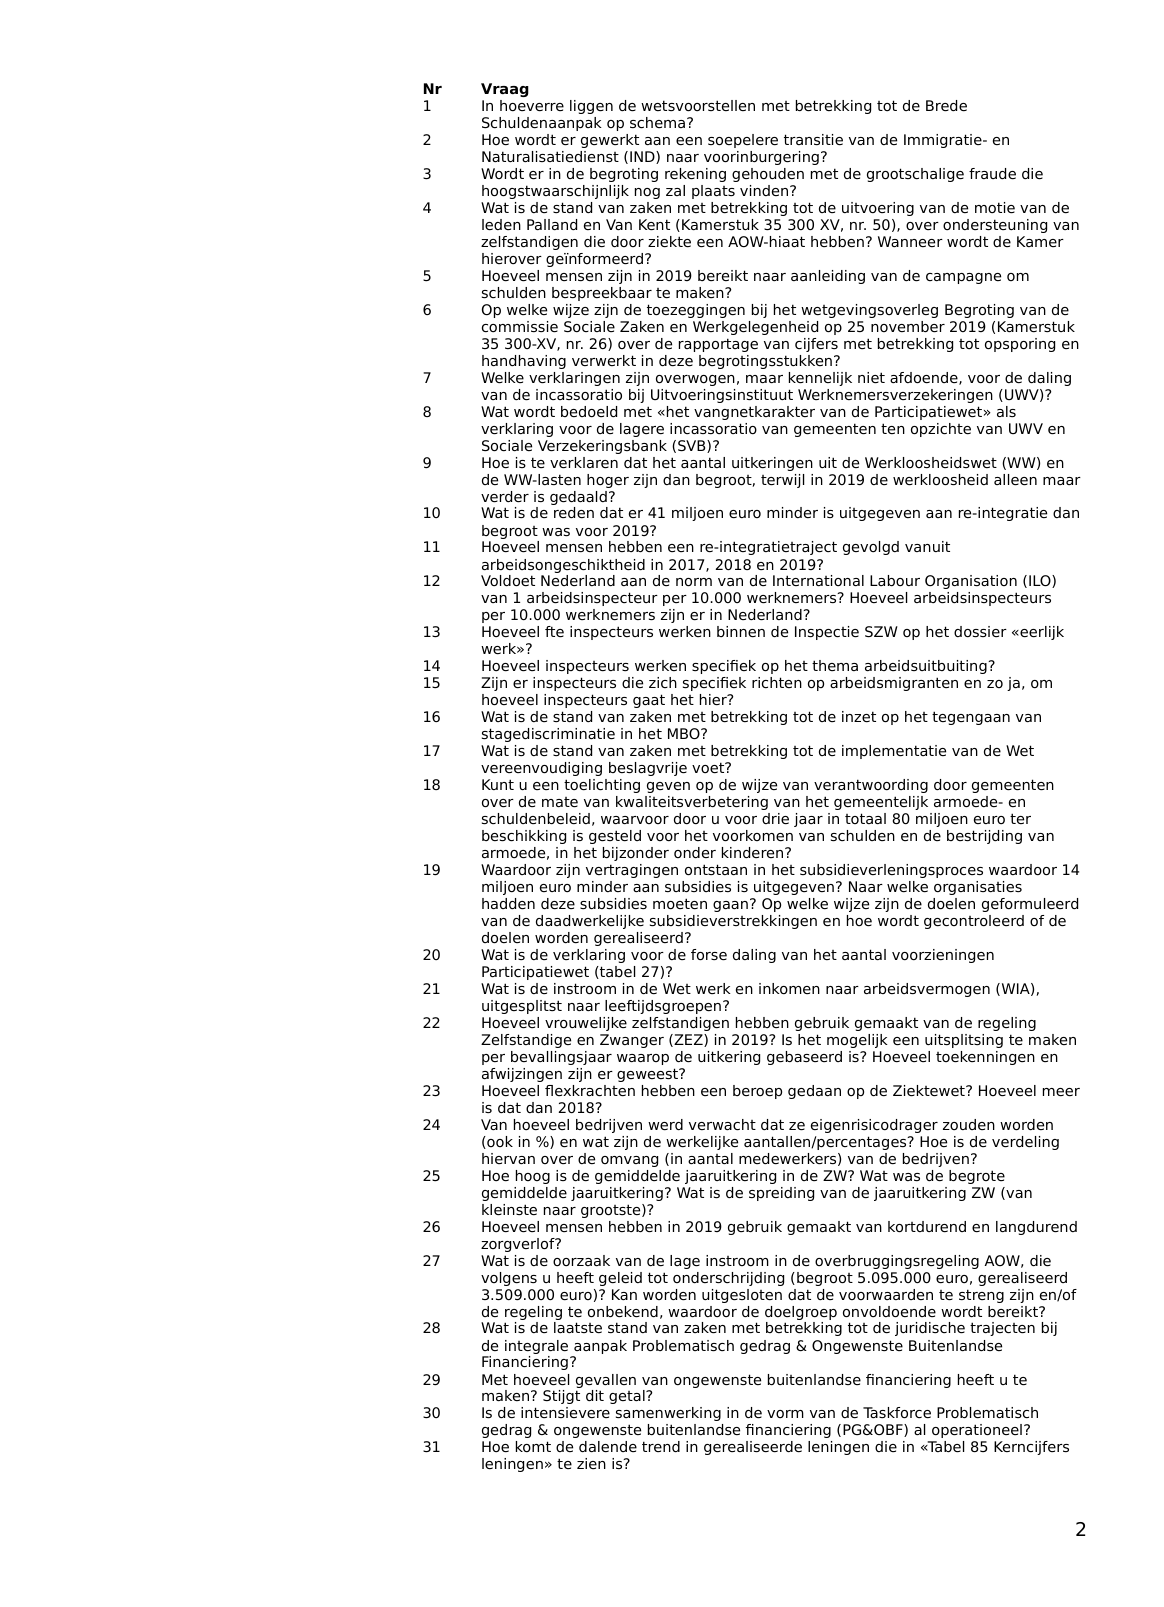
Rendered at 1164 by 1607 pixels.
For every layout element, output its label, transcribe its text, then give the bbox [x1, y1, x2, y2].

table_cell Op welke wijze zijn de toezeggingen bij het wetgevingsoverleg Begroting van de commissie Sociale Zaken en Werkgelegenheid op 25 november 2019 (Kamerstuk 35 300-XV, nr. 26) over de rapportage van cijfers met betrekking tot opsporing en handhaving verwerkt in deze begrotingsstukken? [475, 302, 1087, 369]
table_cell Wordt er in de begroting rekening gehouden met de grootschalige fraude die hoogstwaarschijnlijk nog zal plaats vinden? [475, 166, 1087, 200]
table_cell Wat is de laatste stand van zaken met betrekking tot de juridische trajecten bij de integrale aanpak Problematisch gedrag & Ongewenste Buitenlandse Financiering? [475, 1320, 1087, 1371]
table_cell Waardoor zijn vertragingen ontstaan in het subsidieverleningsproces waardoor 14 miljoen euro minder aan subsidies is uitgegeven? Naar welke organisaties hadden deze subsidies moeten gaan? Op welke wijze zijn de doelen geformuleerd van de daadwerkelijke subsidieverstrekkingen en hoe wordt gecontroleerd of de doelen worden gerealiseerd? [475, 862, 1087, 947]
table_cell 3 [422, 166, 475, 200]
table_cell Hoe wordt er gewerkt aan een soepelere transitie van de Immigratie- en Naturalisatiedienst (IND) naar voorinburgering? [475, 132, 1087, 166]
table_cell Hoe is te verklaren dat het aantal uitkeringen uit de Werkloosheidswet (WW) en de WW-lasten hoger zijn dan begroot, terwijl in 2019 de werkloosheid alleen maar verder is gedaald? [475, 455, 1087, 505]
table_cell Hoe komt de dalende trend in gerealiseerde leningen die in «Tabel 85 Kerncijfers leningen» te zien is? [475, 1439, 1087, 1473]
table_cell 4 [422, 200, 475, 268]
table_cell 14 [422, 658, 475, 675]
table_cell Hoeveel vrouwelijke zelfstandigen hebben gebruik gemaakt van de regeling Zelfstandige en Zwanger (ZEZ) in 2019? Is het mogelijk een uitsplitsing te maken per bevallingsjaar waarop de uitkering gebaseerd is? Hoeveel toekenningen en afwijzingen zijn er geweest? [475, 1015, 1087, 1083]
table_cell 1 [422, 98, 475, 132]
table_cell 30 [422, 1405, 475, 1439]
table_cell 24 [422, 1117, 475, 1168]
table_cell 16 [422, 709, 475, 743]
table_cell 13 [422, 624, 475, 658]
table_header Vraag [475, 81, 1087, 98]
table_cell Hoeveel mensen hebben een re-integratietraject gevolgd vanuit arbeidsongeschiktheid in 2017, 2018 en 2019? [475, 539, 1087, 573]
table_cell Hoeveel fte inspecteurs werken binnen de Inspectie SZW op het dossier «eerlijk werk»? [475, 624, 1087, 658]
table_cell Wat is de reden dat er 41 miljoen euro minder is uitgegeven aan re-integratie dan begroot was voor 2019? [475, 505, 1087, 539]
table_cell 6 [422, 302, 475, 369]
table_header Nr [422, 81, 475, 98]
table_cell Wat is de stand van zaken met betrekking tot de uitvoering van de motie van de leden Palland en Van Kent (Kamerstuk 35 300 XV, nr. 50), over ondersteuning van zelfstandigen die door ziekte een AOW-hiaat hebben? Wanneer wordt de Kamer hierover geïnformeerd? [475, 200, 1087, 268]
table_cell 2 [422, 132, 475, 166]
table_cell 27 [422, 1253, 475, 1320]
table_cell 17 [422, 743, 475, 777]
table_cell Wat is de stand van zaken met betrekking tot de implementatie van de Wet vereenvoudiging beslagvrije voet? [475, 743, 1087, 777]
table_cell 20 [422, 947, 475, 981]
table_cell 9 [422, 455, 475, 505]
table_cell 21 [422, 981, 475, 1015]
table_cell Wat is de verklaring voor de forse daling van het aantal voorzieningen Participatiewet (tabel 27)? [475, 947, 1087, 981]
table_cell 10 [422, 505, 475, 539]
table_cell Is de intensievere samenwerking in de vorm van de Taskforce Problematisch gedrag & ongewenste buitenlandse financiering (PG&OBF) al operationeel? [475, 1405, 1087, 1439]
table_cell Hoe hoog is de gemiddelde jaaruitkering in de ZW? Wat was de begrote gemiddelde jaaruitkering? Wat is de spreiding van de jaaruitkering ZW (van kleinste naar grootste)? [475, 1168, 1087, 1218]
table_cell Welke verklaringen zijn overwogen, maar kennelijk niet afdoende, voor de daling van de incassoratio bij Uitvoeringsinstituut Werknemersverzekeringen (UWV)? [475, 370, 1087, 403]
table_cell Van hoeveel bedrijven werd verwacht dat ze eigenrisicodrager zouden worden (ook in %) en wat zijn de werkelijke aantallen/percentages? Hoe is de verdeling hiervan over de omvang (in aantal medewerkers) van de bedrijven? [475, 1117, 1087, 1168]
table_cell Hoeveel mensen zijn in 2019 bereikt naar aanleiding van de campagne om schulden bespreekbaar te maken? [475, 268, 1087, 302]
table_cell Wat is de oorzaak van de lage instroom in de overbruggingsregeling AOW, die volgens u heeft geleid tot onderschrijding (begroot 5.095.000 euro, gerealiseerd 3.509.000 euro)? Kan worden uitgesloten dat de voorwaarden te streng zijn en/of de regeling te onbekend, waardoor de doelgroep onvoldoende wordt bereikt? [475, 1253, 1087, 1320]
table_cell Hoeveel flexkrachten hebben een beroep gedaan op de Ziektewet? Hoeveel meer is dat dan 2018? [475, 1083, 1087, 1117]
table_cell 29 [422, 1371, 475, 1405]
table_cell 8 [422, 404, 475, 454]
table_cell 26 [422, 1219, 475, 1252]
table_cell Zijn er inspecteurs die zich specifiek richten op arbeidsmigranten en zo ja, om hoeveel inspecteurs gaat het hier? [475, 675, 1087, 709]
table_cell 11 [422, 539, 475, 573]
table_cell Hoeveel inspecteurs werken specifiek op het thema arbeidsuitbuiting? [475, 658, 1087, 675]
table_cell 12 [422, 573, 475, 624]
table_cell 18 [422, 777, 475, 862]
table_cell In hoeverre liggen de wetsvoorstellen met betrekking tot de Brede Schuldenaanpak op schema? [475, 98, 1087, 132]
table_cell 31 [422, 1439, 475, 1473]
table_cell 28 [422, 1320, 475, 1371]
table_cell Wat is de instroom in de Wet werk en inkomen naar arbeidsvermogen (WIA), uitgesplitst naar leeftijdsgroepen? [475, 981, 1087, 1015]
table_cell 23 [422, 1083, 475, 1117]
table_cell 22 [422, 1015, 475, 1083]
table_cell Wat is de stand van zaken met betrekking tot de inzet op het tegengaan van stagediscriminatie in het MBO? [475, 709, 1087, 743]
table_cell Voldoet Nederland aan de norm van de International Labour Organisation (ILO) van 1 arbeidsinspecteur per 10.000 werknemers? Hoeveel arbeidsinspecteurs per 10.000 werknemers zijn er in Nederland? [475, 573, 1087, 624]
table_cell 7 [422, 370, 475, 403]
table_cell Hoeveel mensen hebben in 2019 gebruik gemaakt van kortdurend en langdurend zorgverlof? [475, 1219, 1087, 1252]
table_cell Met hoeveel gevallen van ongewenste buitenlandse financiering heeft u te maken? Stijgt dit getal? [475, 1371, 1087, 1405]
table_cell 5 [422, 268, 475, 302]
table_cell 15 [422, 675, 475, 709]
table_cell Kunt u een toelichting geven op de wijze van verantwoording door gemeenten over de mate van kwaliteitsverbetering van het gemeentelijk armoede- en schuldenbeleid, waarvoor door u voor drie jaar in totaal 80 miljoen euro ter beschikking is gesteld voor het voorkomen van schulden en de bestrijding van armoede, in het bijzonder onder kinderen? [475, 777, 1087, 862]
table_cell Wat wordt bedoeld met «het vangnetkarakter van de Participatiewet» als verklaring voor de lagere incassoratio van gemeenten ten opzichte van UWV en Sociale Verzekeringsbank (SVB)? [475, 404, 1087, 454]
table_cell 25 [422, 1168, 475, 1218]
table_cell 19 [422, 862, 475, 947]
